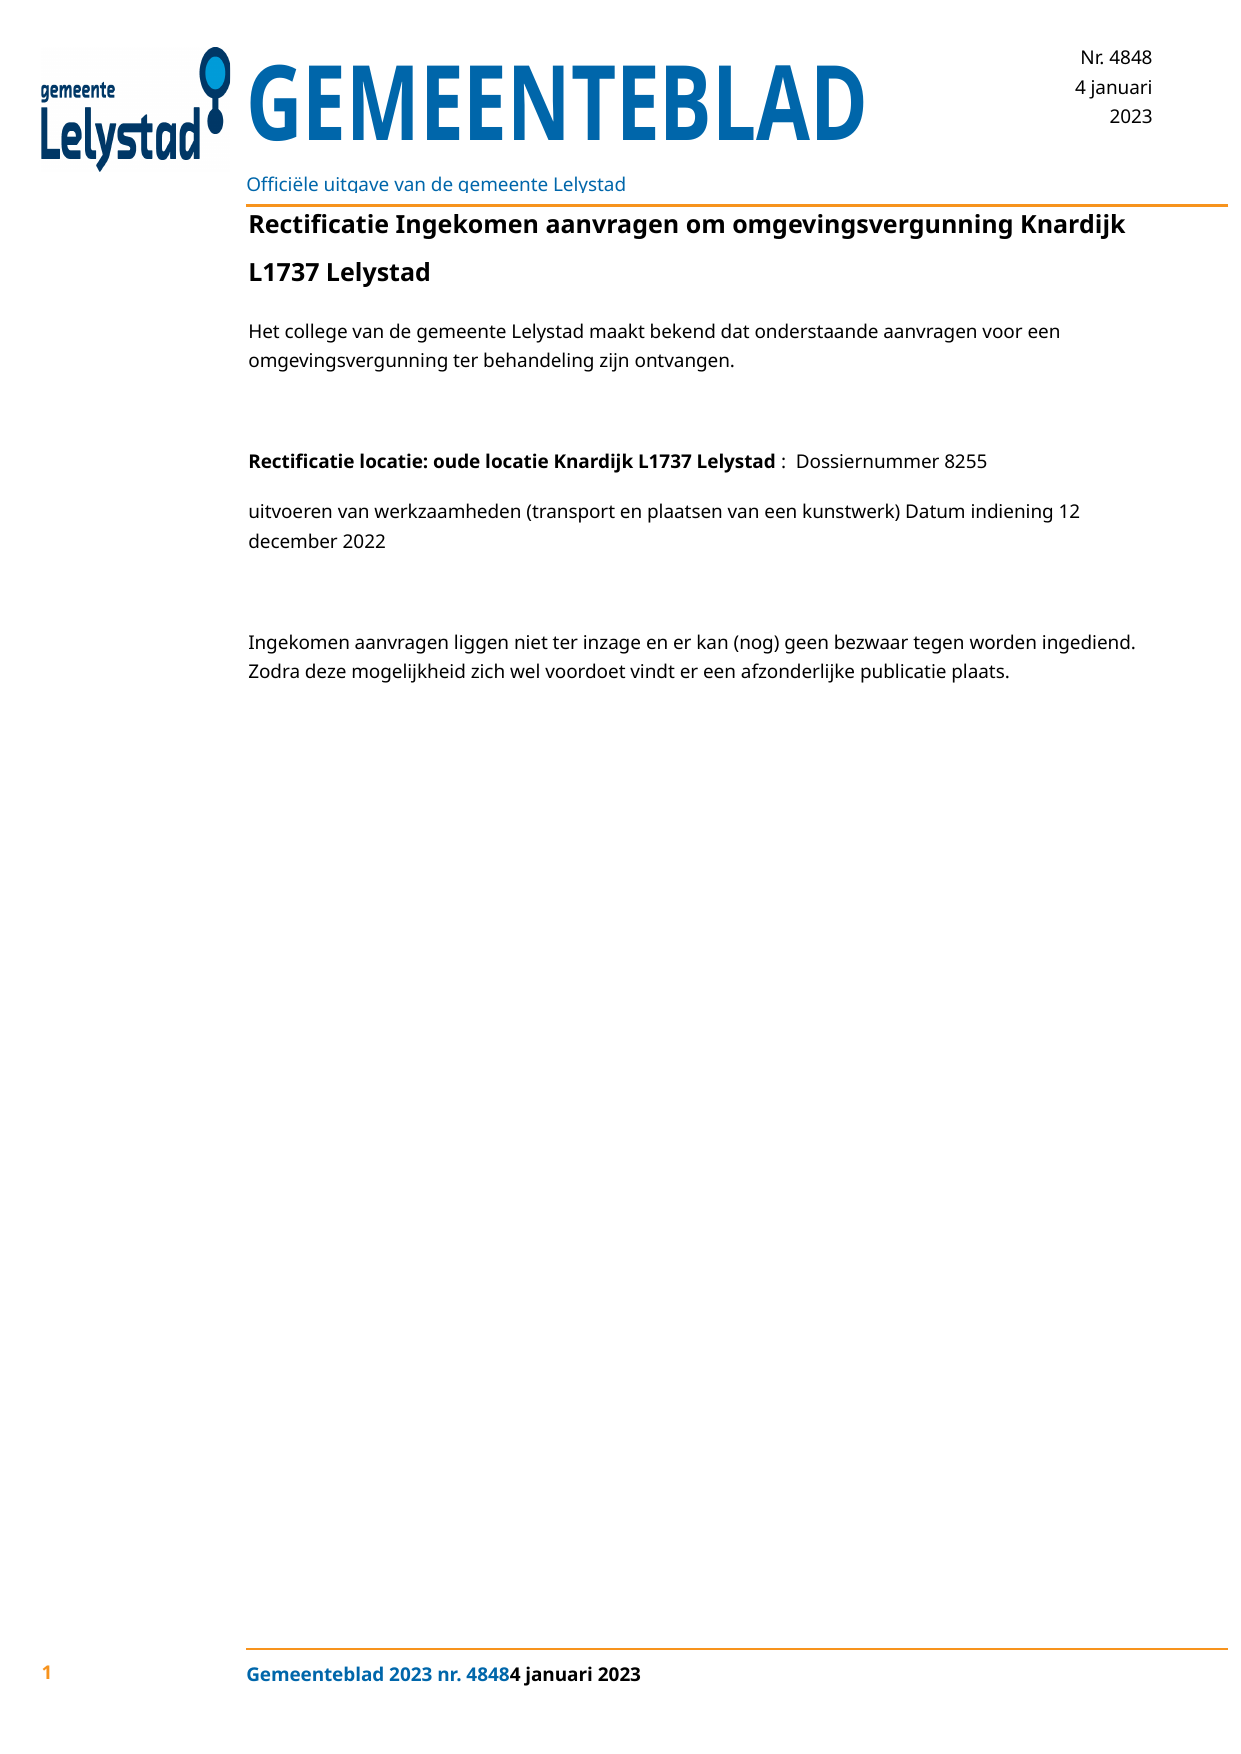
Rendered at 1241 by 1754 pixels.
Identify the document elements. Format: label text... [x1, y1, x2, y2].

picture [41, 47, 231, 172]
text uitvoeren van werkzaamheden (transport en plaatsen van een kunstwerk) Datum indiening 12 december 2022 [248, 499, 1152, 554]
text Rectificatie locatie: oude locatie Knardijk L1737 Lelystad : Dossiernummer 8255 [248, 448, 1152, 474]
text Het college van de gemeente Lelystad maakt bekend dat onderstaande aanvragen voor een omgevingsvergunning ter behandeling zijn ontvangen. [248, 318, 1152, 373]
text Ingekomen aanvragen liggen niet ter inzage en er kan (nog) geen bezwaar tegen worden ingediend. Zodra deze mogelijkheid zich wel voordoet vindt er een afzonderlijke publicatie plaats. [248, 629, 1152, 684]
text Rectificatie Ingekomen aanvragen om omgevingsvergunning Knardijk L1737 Lelystad [248, 207, 1152, 288]
